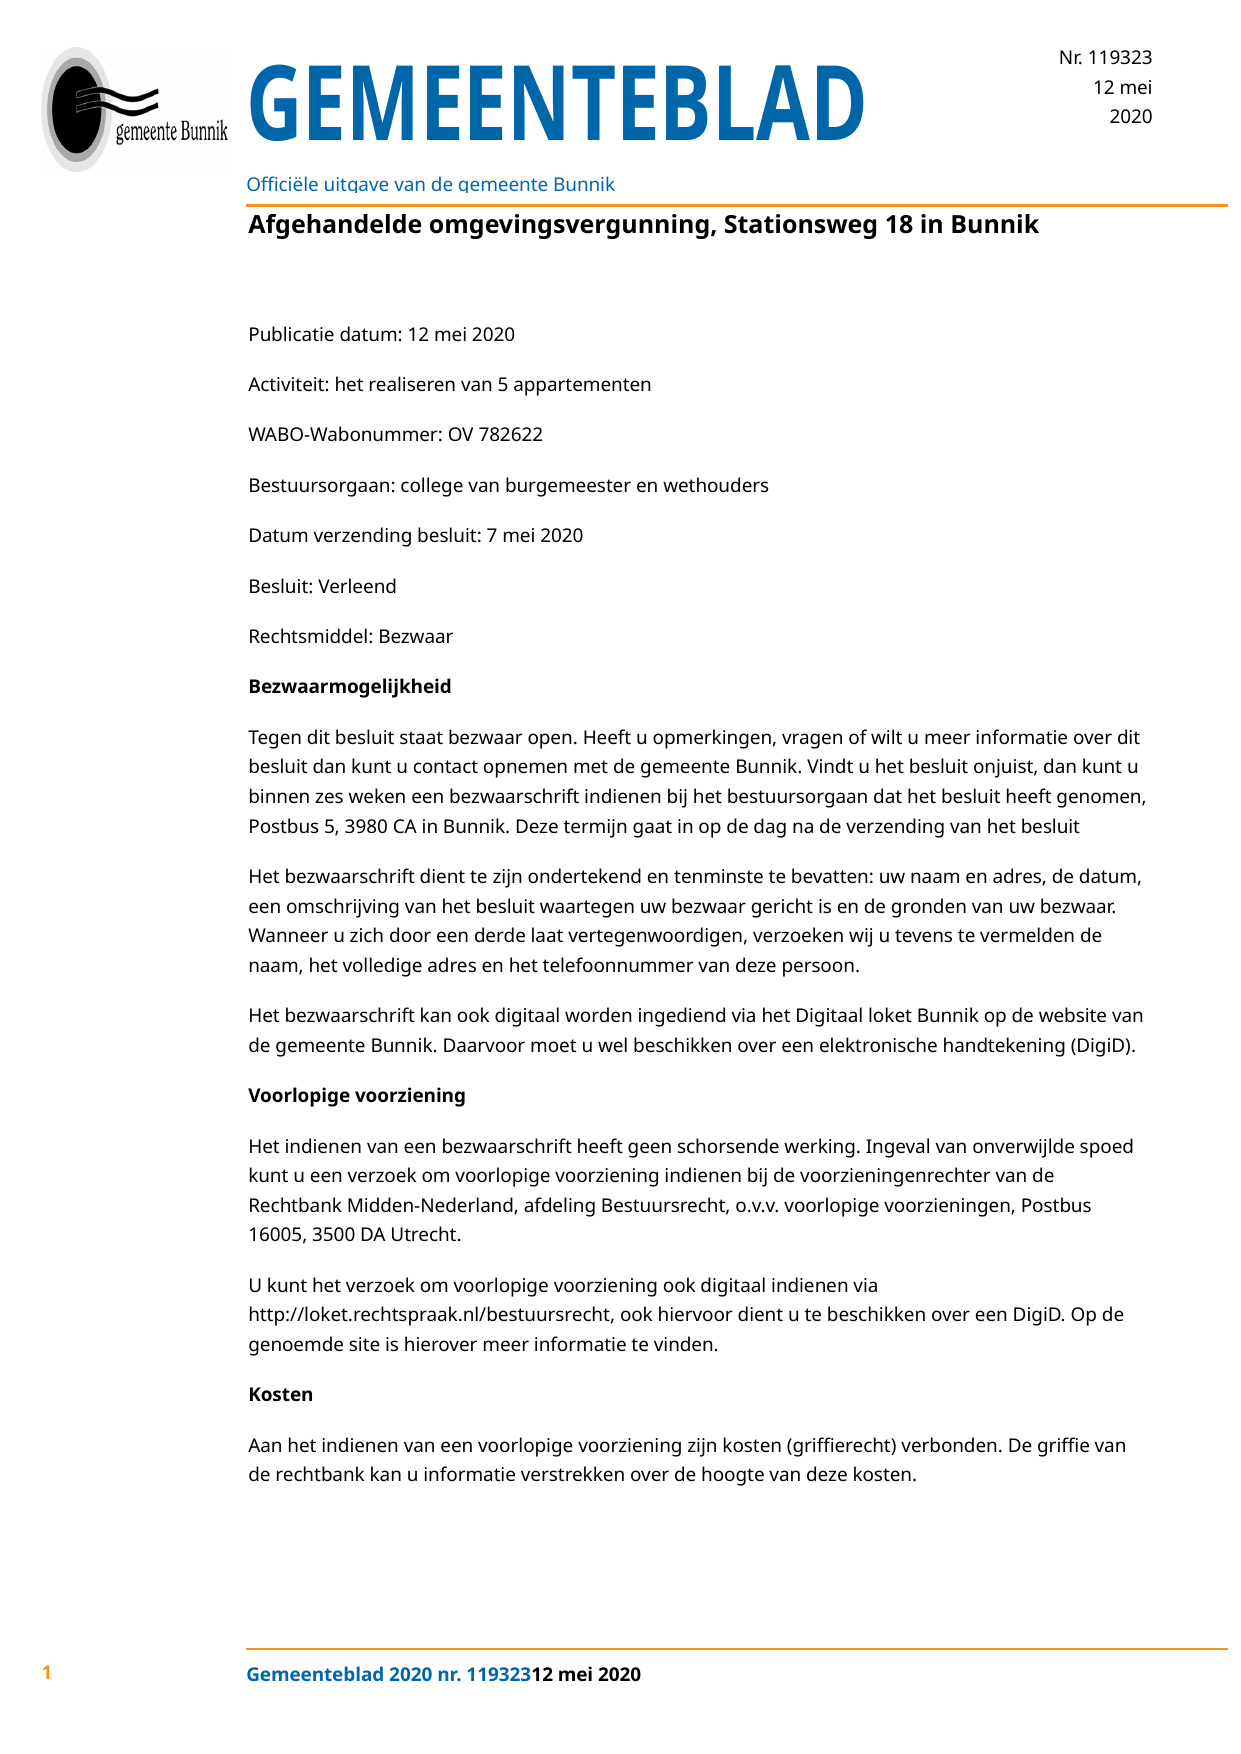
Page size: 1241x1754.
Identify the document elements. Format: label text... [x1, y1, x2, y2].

picture [41, 47, 231, 172]
text Tegen dit besluit staat bezwaar open. Heeft u opmerkingen, vragen of wilt u meer informatie over dit besluit dan kunt u contact opnemen met de gemeente Bunnik. Vindt u het besluit onjuist, dan kunt u binnen zes weken een bezwaarschrift indienen bij het bestuursorgaan dat het besluit heeft genomen, Postbus 5, 3980 CA in Bunnik. Deze termijn gaat in op de dag na de verzending van het besluit [248, 724, 1152, 838]
text Afgehandelde omgevingsvergunning, Stationsweg 18 in Bunnik [248, 207, 1152, 241]
text WABO-Wabonummer: OV 782622 [248, 422, 1152, 447]
text U kunt het verzoek om voorlopige voorziening ook digitaal indienen via http://loket.rechtspraak.nl/bestuursrecht, ook hiervoor dient u te beschikken over een DigiD. Op de genoemde site is hierover meer informatie te vinden. [248, 1272, 1152, 1357]
text Het indienen van een bezwaarschrift heeft geen schorsende werking. Ingeval van onverwijlde spoed kunt u een verzoek om voorlopige voorziening indienen bij de voorzieningenrechter van de Rechtbank Midden-Nederland, afdeling Bestuursrecht, o.v.v. voorlopige voorzieningen, Postbus 16005, 3500 DA Utrecht. [248, 1133, 1152, 1247]
text Publicatie datum: 12 mei 2020 [248, 321, 1152, 346]
text Het bezwaarschrift kan ook digitaal worden ingediend via het Digitaal loket Bunnik op de website van de gemeente Bunnik. Daarvoor moet u wel beschikken over een elektronische handtekening (DigiD). [248, 1002, 1152, 1058]
text Rechtsmiddel: Bezwaar [248, 623, 1152, 649]
text Aan het indienen van een voorlopige voorziening zijn kosten (griffierecht) verbonden. De griffie van de rechtbank kan u informatie verstrekken over de hoogte van deze kosten. [248, 1432, 1152, 1487]
text Kosten [248, 1382, 1152, 1407]
text Besluit: Verleend [248, 573, 1152, 598]
text Bezwaarmogelijkheid [248, 674, 1152, 699]
text Bestuursorgaan: college van burgemeester en wethouders [248, 472, 1152, 498]
text Voorlopige voorziening [248, 1082, 1152, 1108]
text Activiteit: het realiseren van 5 appartementen [248, 371, 1152, 397]
text Het bezwaarschrift dient te zijn ondertekend en tenminste te bevatten: uw naam en adres, de datum, een omschrijving van het besluit waartegen uw bezwaar gericht is en de gronden van uw bezwaar. Wanneer u zich door een derde laat vertegenwoordigen, verzoeken wij u tevens te vermelden de naam, het volledige adres en het telefoonnummer van deze persoon. [248, 863, 1152, 978]
text Datum verzending besluit: 7 mei 2020 [248, 522, 1152, 548]
